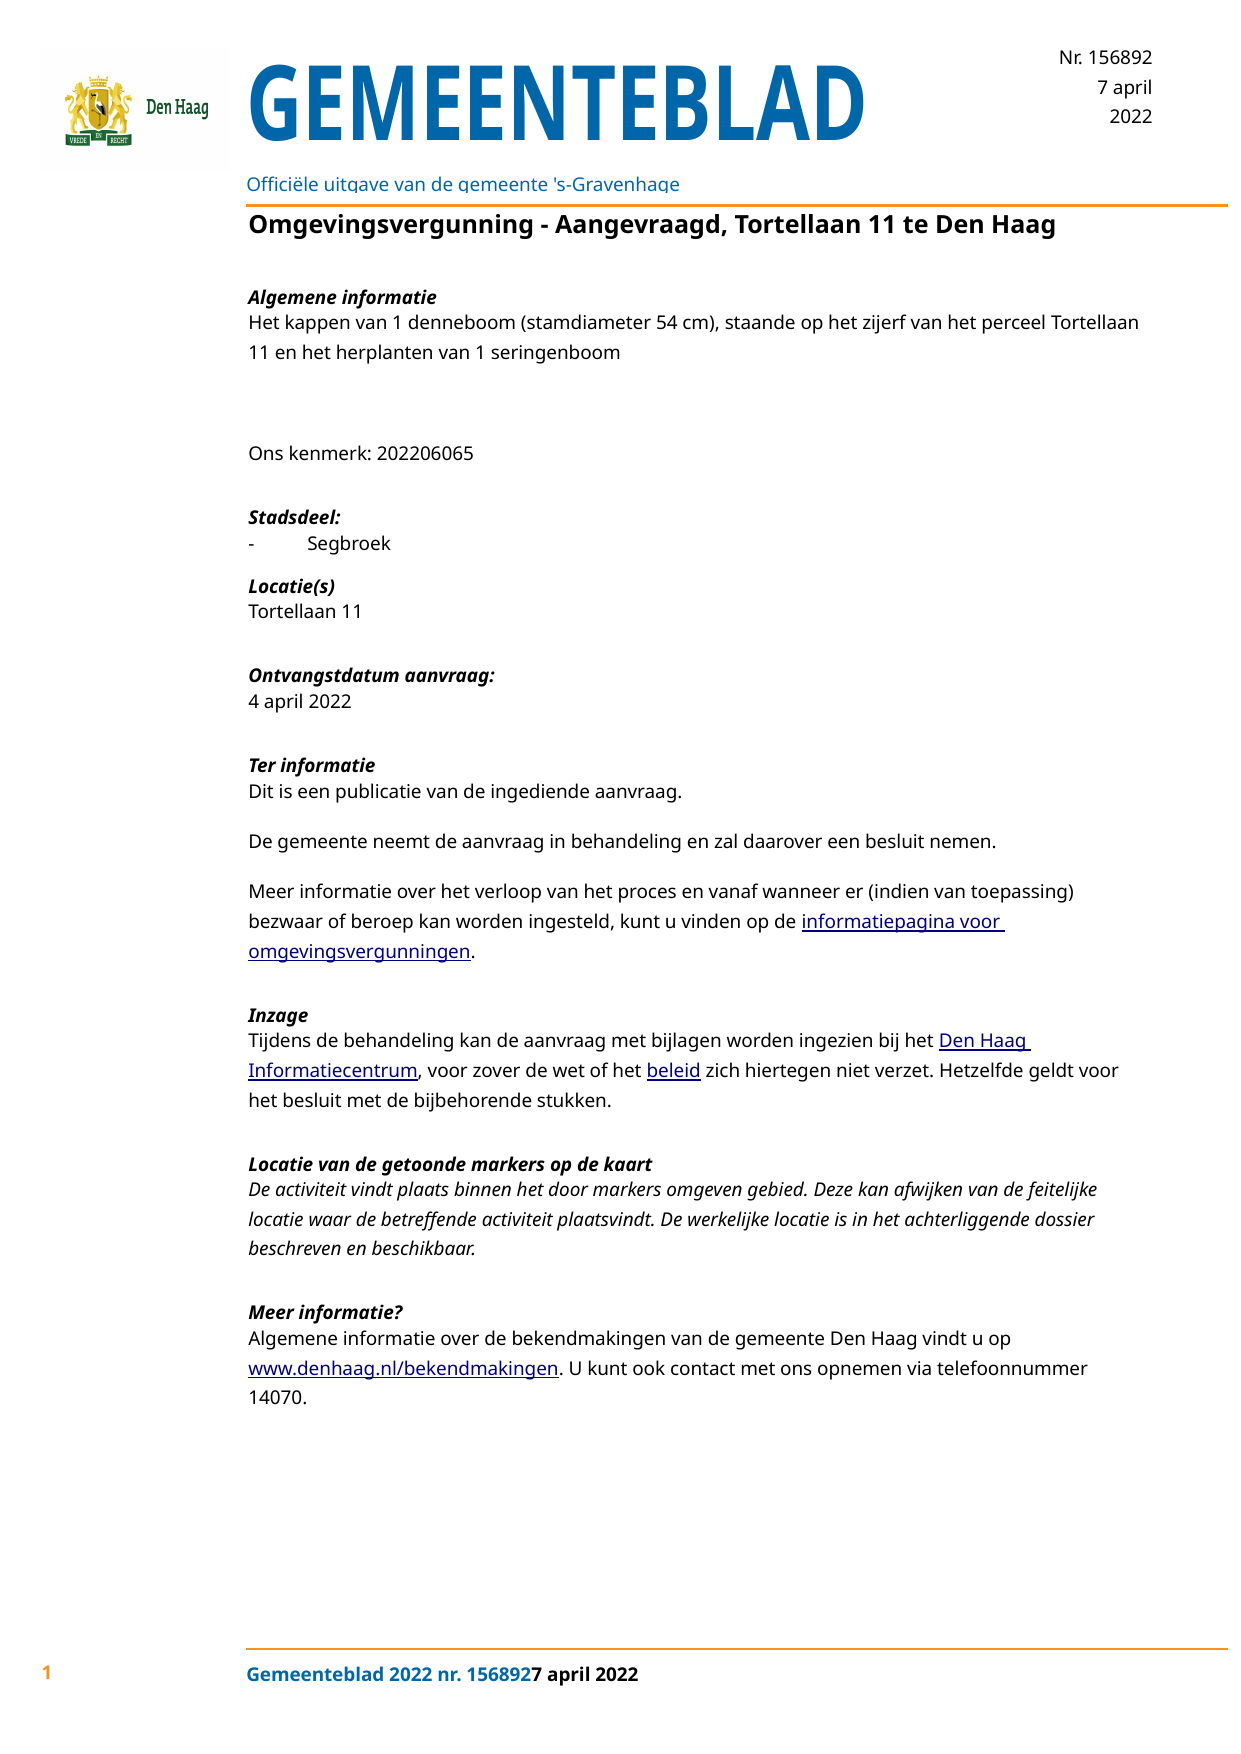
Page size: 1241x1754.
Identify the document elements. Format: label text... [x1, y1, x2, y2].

text Tijdens de behandeling kan de aanvraag met bijlagen worden ingezien bij het Den Haag Informatiecentrum, voor zover de wet of het beleid zich hiertegen niet verzet. Hetzelfde geldt voor het besluit met de bijbehorende stukken. [248, 1028, 1152, 1112]
text Inzage [248, 1002, 1152, 1028]
text Meer informatie? [248, 1299, 1152, 1325]
list Segbroek [248, 530, 1152, 555]
text De activiteit vindt plaats binnen het door markers omgeven gebied. Deze kan afwijken van de feitelijke locatie waar de betreffende activiteit plaatsvindt. De werkelijke locatie is in het achterliggende dossier beschreven en beschikbaar. [248, 1176, 1152, 1261]
picture [41, 47, 231, 172]
text Dit is een publicatie van de ingediende aanvraag. [248, 778, 1152, 804]
text Algemene informatie over de bekendmakingen van de gemeente Den Haag vindt u op www.denhaag.nl/bekendmakingen. U kunt ook contact met ons opnemen via telefoonnummer 14070. [248, 1325, 1152, 1410]
text 4 april 2022 [248, 688, 1152, 714]
text Locatie van de getoonde markers op de kaart [248, 1151, 1152, 1176]
text Meer informatie over het verloop van het proces en vanaf wanneer er (indien van toepassing) bezwaar of beroep kan worden ingesteld, kunt u vinden op de informatiepagina voor omgevingsvergunningen. [248, 879, 1152, 964]
text Omgevingsvergunning - Aangevraagd, Tortellaan 11 te Den Haag [248, 207, 1152, 241]
text De gemeente neemt de aanvraag in behandeling en zal daarover een besluit nemen. [248, 828, 1152, 854]
text Algemene informatie [248, 284, 1152, 309]
text Het kappen van 1 denneboom (stamdiameter 54 cm), staande op het zijerf van het perceel Tortellaan 11 en het herplanten van 1 seringenboom [248, 309, 1152, 365]
text Tortellaan 11 [248, 598, 1152, 624]
text Ter informatie [248, 752, 1152, 778]
text Stadsdeel: [248, 504, 1152, 530]
text Locatie(s) [248, 573, 1152, 598]
text Ontvangstdatum aanvraag: [248, 662, 1152, 688]
text Ons kenmerk: 202206065 [248, 440, 1152, 466]
